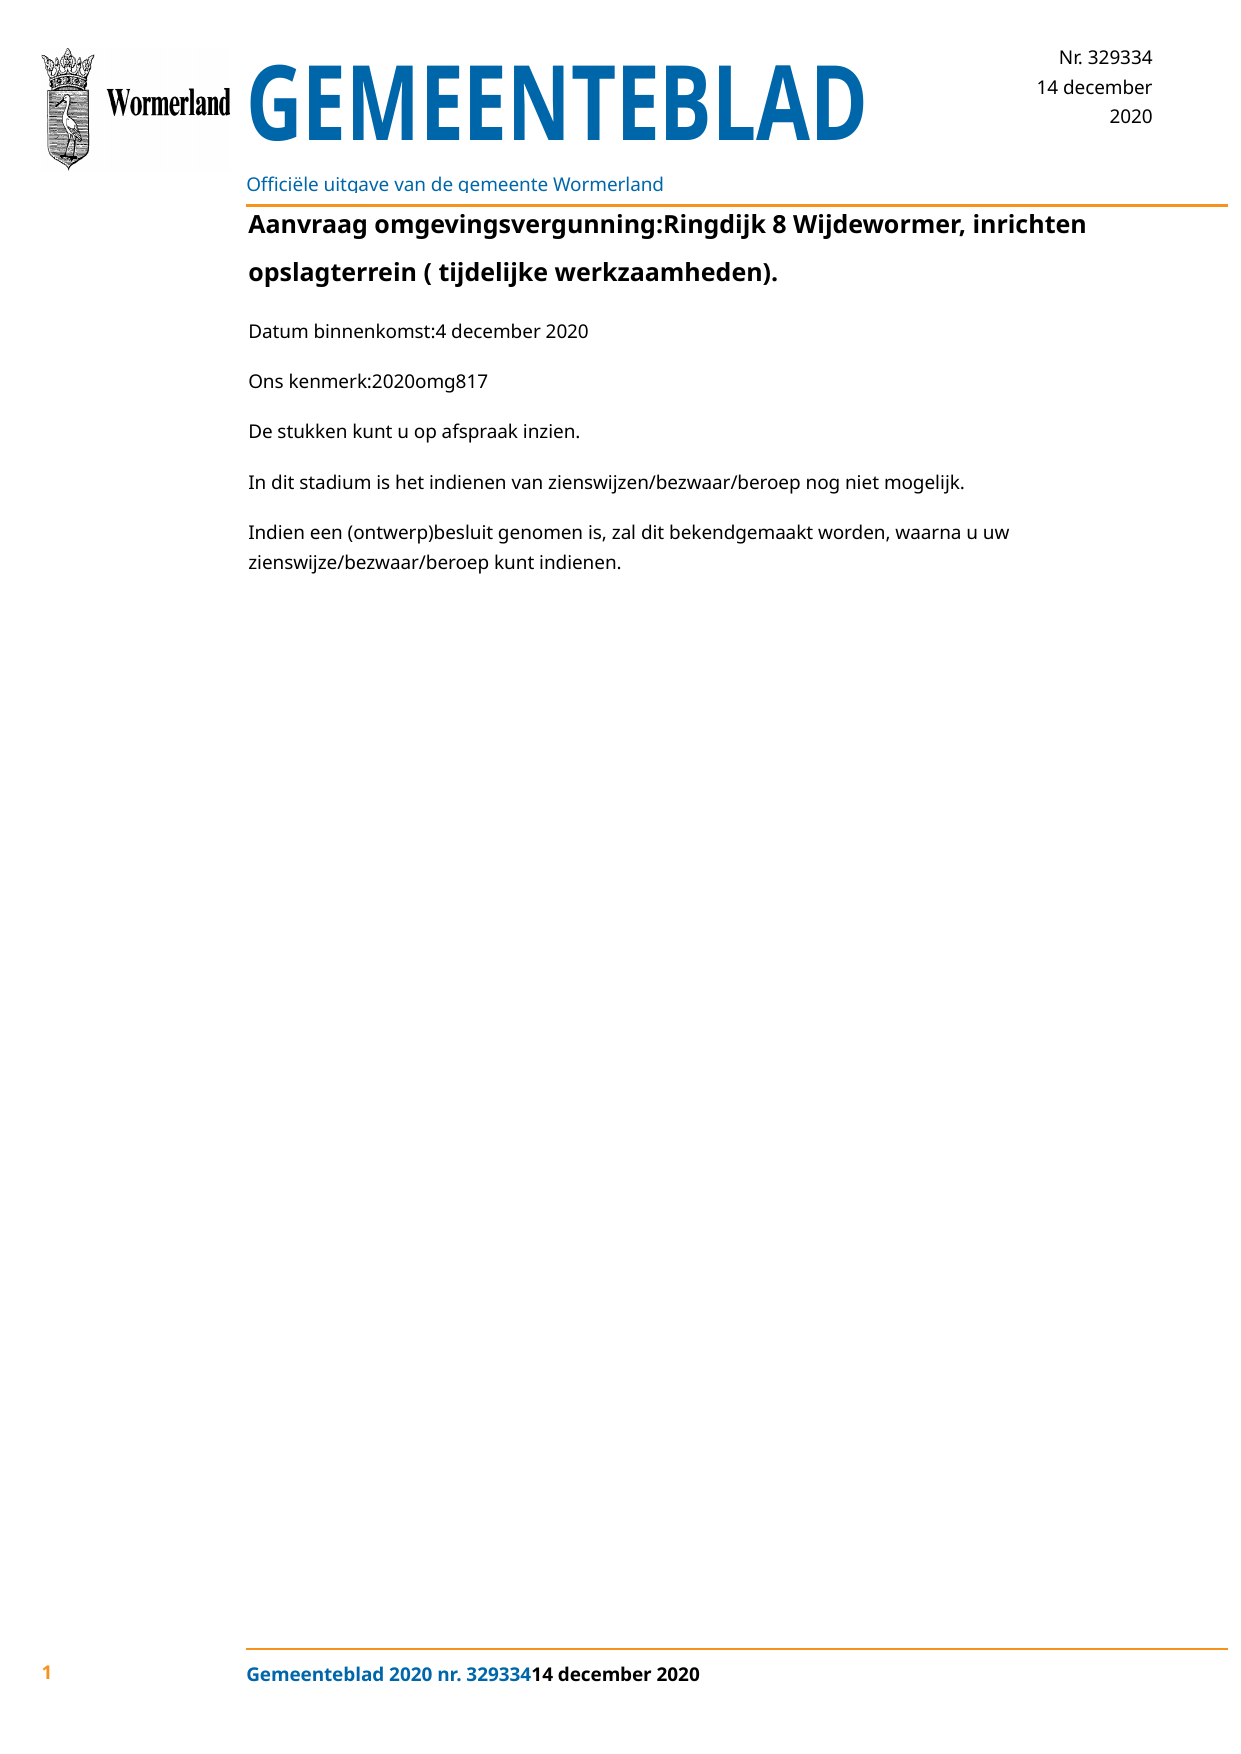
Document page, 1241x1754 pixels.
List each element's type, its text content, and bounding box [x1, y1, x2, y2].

text De stukken kunt u op afspraak inzien. [248, 419, 1152, 444]
picture [41, 47, 231, 172]
text In dit stadium is het indienen van zienswijzen/bezwaar/beroep nog niet mogelijk. [248, 469, 1152, 495]
text Indien een (ontwerp)besluit genomen is, zal dit bekendgemaakt worden, waarna u uw zienswijze/bezwaar/beroep kunt indienen. [248, 519, 1152, 575]
text Datum binnenkomst:4 december 2020 [248, 318, 1152, 344]
text Aanvraag omgevingsvergunning:Ringdijk 8 Wijdewormer, inrichten opslagterrein ( tijdelijke werkzaamheden). [248, 207, 1152, 288]
text Ons kenmerk:2020omg817 [248, 368, 1152, 394]
